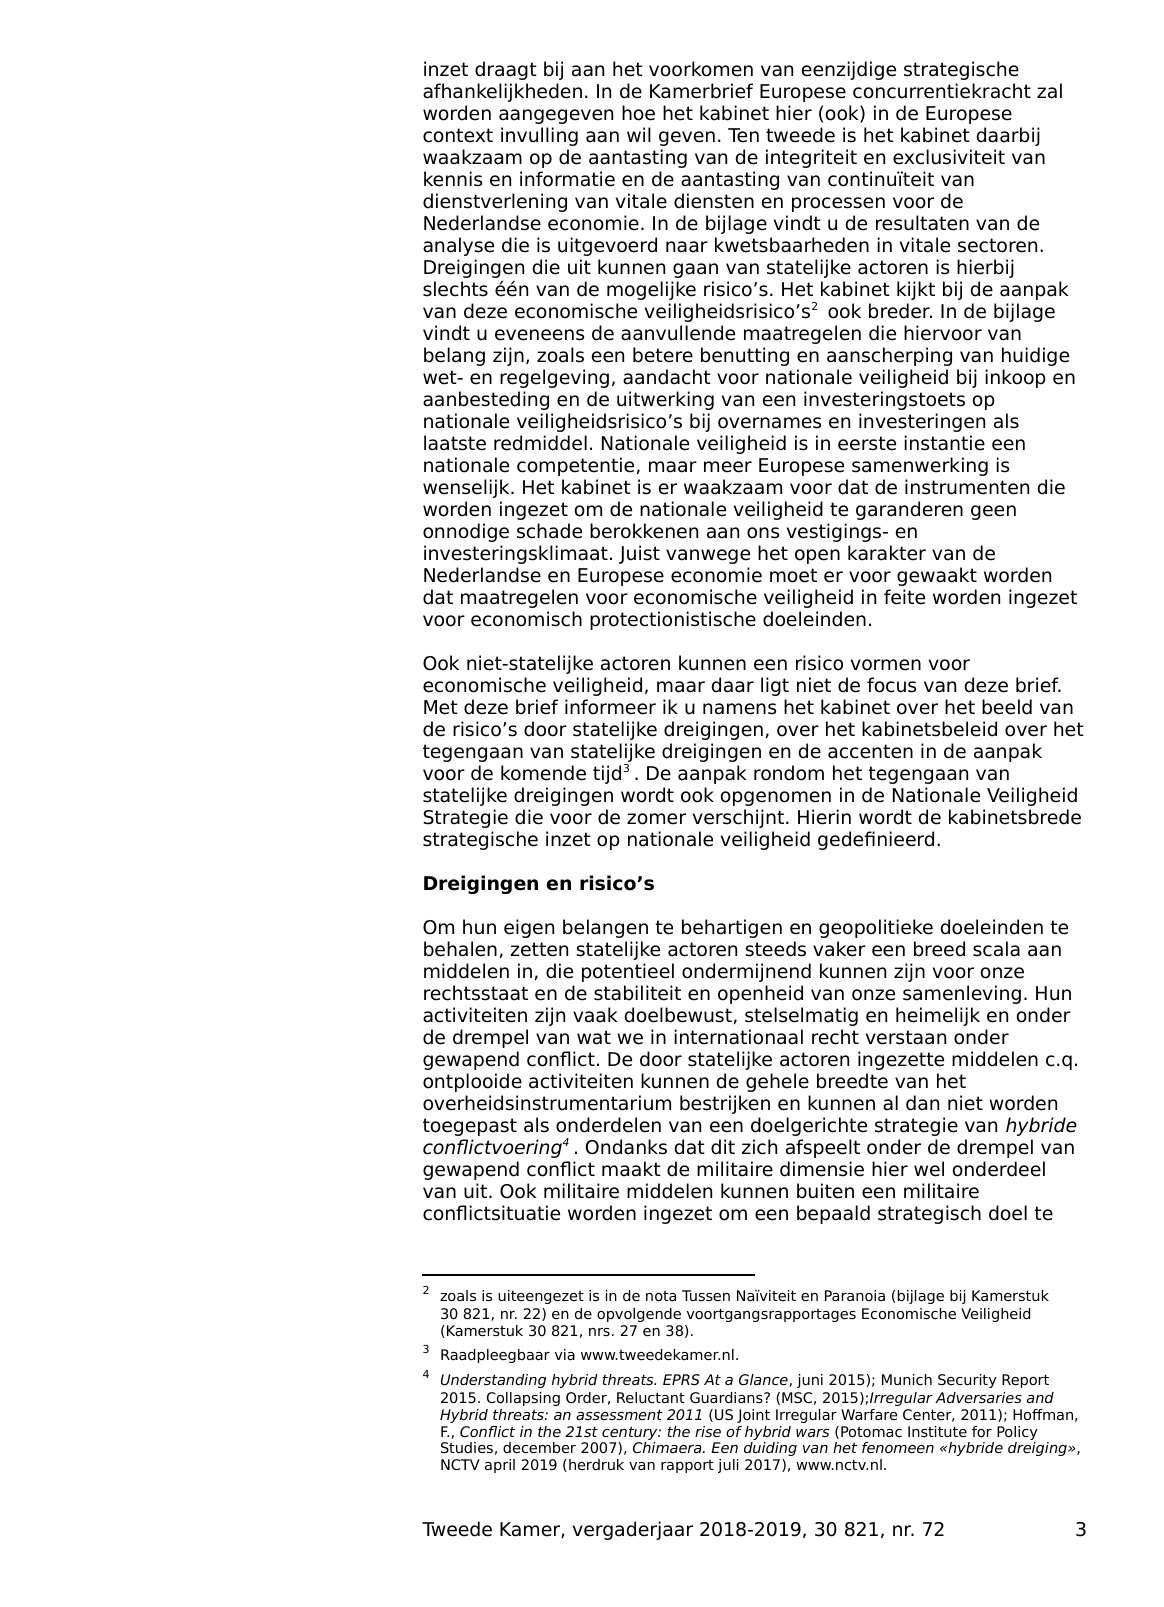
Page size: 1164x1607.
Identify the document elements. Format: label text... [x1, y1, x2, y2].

text inzet draagt bij aan het voorkomen van eenzijdige strategische afhankelijkheden. In de Kamerbrief Europese concurrentiekracht zal worden aangegeven hoe het kabinet hier (ook) in de Europese context invulling aan wil geven. Ten tweede is het kabinet daarbij waakzaam op de aantasting van de integriteit en exclusiviteit van kennis en informatie en de aantasting van continuïteit van dienstverlening van vitale diensten en processen voor de Nederlandse economie. In de bijlage vindt u de resultaten van de analyse die is uitgevoerd naar kwetsbaarheden in vitale sectoren. Dreigingen die uit kunnen gaan van statelijke actoren is hierbij slechts één van de mogelijke risico’s. Het kabinet kijkt bij de aanpak van deze economische veiligheidsrisico’s ook breder. In de bijlage vindt u eveneens de aanvullende maatregelen die hiervoor van belang zijn, zoals een betere benutting en aanscherping van huidige wet- en regelgeving, aandacht voor nationale veiligheid bij inkoop en aanbesteding en de uitwerking van een investeringstoets op nationale veiligheidsrisico’s bij overnames en investeringen als laatste redmiddel. Nationale veiligheid is in eerste instantie een nationale competentie, maar meer Europese samenwerking is wenselijk. Het kabinet is er waakzaam voor dat de instrumenten die worden ingezet om de nationale veiligheid te garanderen geen onnodige schade berokkenen aan ons vestigings- en investeringsklimaat. Juist vanwege het open karakter van de Nederlandse en Europese economie moet er voor gewaakt worden dat maatregelen voor economische veiligheid in feite worden ingezet voor economisch protectionistische doeleinden. [422, 59, 1087, 631]
subtitle Dreigingen en risico’s [422, 873, 1087, 895]
text Ook niet-statelijke actoren kunnen een risico vormen voor economische veiligheid, maar daar ligt niet de focus van deze brief. Met deze brief informeer ik u namens het kabinet over het beeld van de risico’s door statelijke dreigingen, over het kabinetsbeleid over het tegengaan van statelijke dreigingen en de accenten in de aanpak voor de komende tijd. De aanpak rondom het tegengaan van statelijke dreigingen wordt ook opgenomen in de Nationale Veiligheid Strategie die voor de zomer verschijnt. Hierin wordt de kabinetsbrede strategische inzet op nationale veiligheid gedefinieerd. [422, 653, 1087, 851]
text Understanding hybrid threats. EPRS At a Glance, juni 2015); Munich Security Report 2015. Collapsing Order, Reluctant Guardians? (MSC, 2015);Irregular Adversaries and Hybrid threats: an assessment 2011 (US Joint Irregular Warfare Center, 2011); Hoffman, F., Conflict in the 21st century: the rise of hybrid wars (Potomac Institute for Policy Studies, december 2007), Chimaera. Een duiding van het fenomeen «hybride dreiging», NCTV april 2019 (herdruk van rapport juli 2017), www.nctv.nl. [422, 1368, 1087, 1474]
text Raadpleegbaar via www.tweedekamer.nl. [422, 1343, 1087, 1365]
text zoals is uiteengezet is in de nota Tussen Naïviteit en Paranoia (bijlage bij Kamerstuk 30 821, nr. 22) en de opvolgende voortgangsrapportages Economische Veiligheid (Kamerstuk 30 821, nrs. 27 en 38). [422, 1284, 1087, 1340]
text Om hun eigen belangen te behartigen en geopolitieke doeleinden te behalen, zetten statelijke actoren steeds vaker een breed scala aan middelen in, die potentieel ondermijnend kunnen zijn voor onze rechtsstaat en de stabiliteit en openheid van onze samenleving. Hun activiteiten zijn vaak doelbewust, stelselmatig en heimelijk en onder de drempel van wat we in internationaal recht verstaan onder gewapend conflict. De door statelijke actoren ingezette middelen c.q. ontplooide activiteiten kunnen de gehele breedte van het overheidsinstrumentarium bestrijken en kunnen al dan niet worden toegepast als onderdelen van een doelgerichte strategie van hybride conflictvoering. Ondanks dat dit zich afspeelt onder de drempel van gewapend conflict maakt de militaire dimensie hier wel onderdeel van uit. Ook militaire middelen kunnen buiten een militaire conflictsituatie worden ingezet om een bepaald strategisch doel te [422, 917, 1087, 1224]
